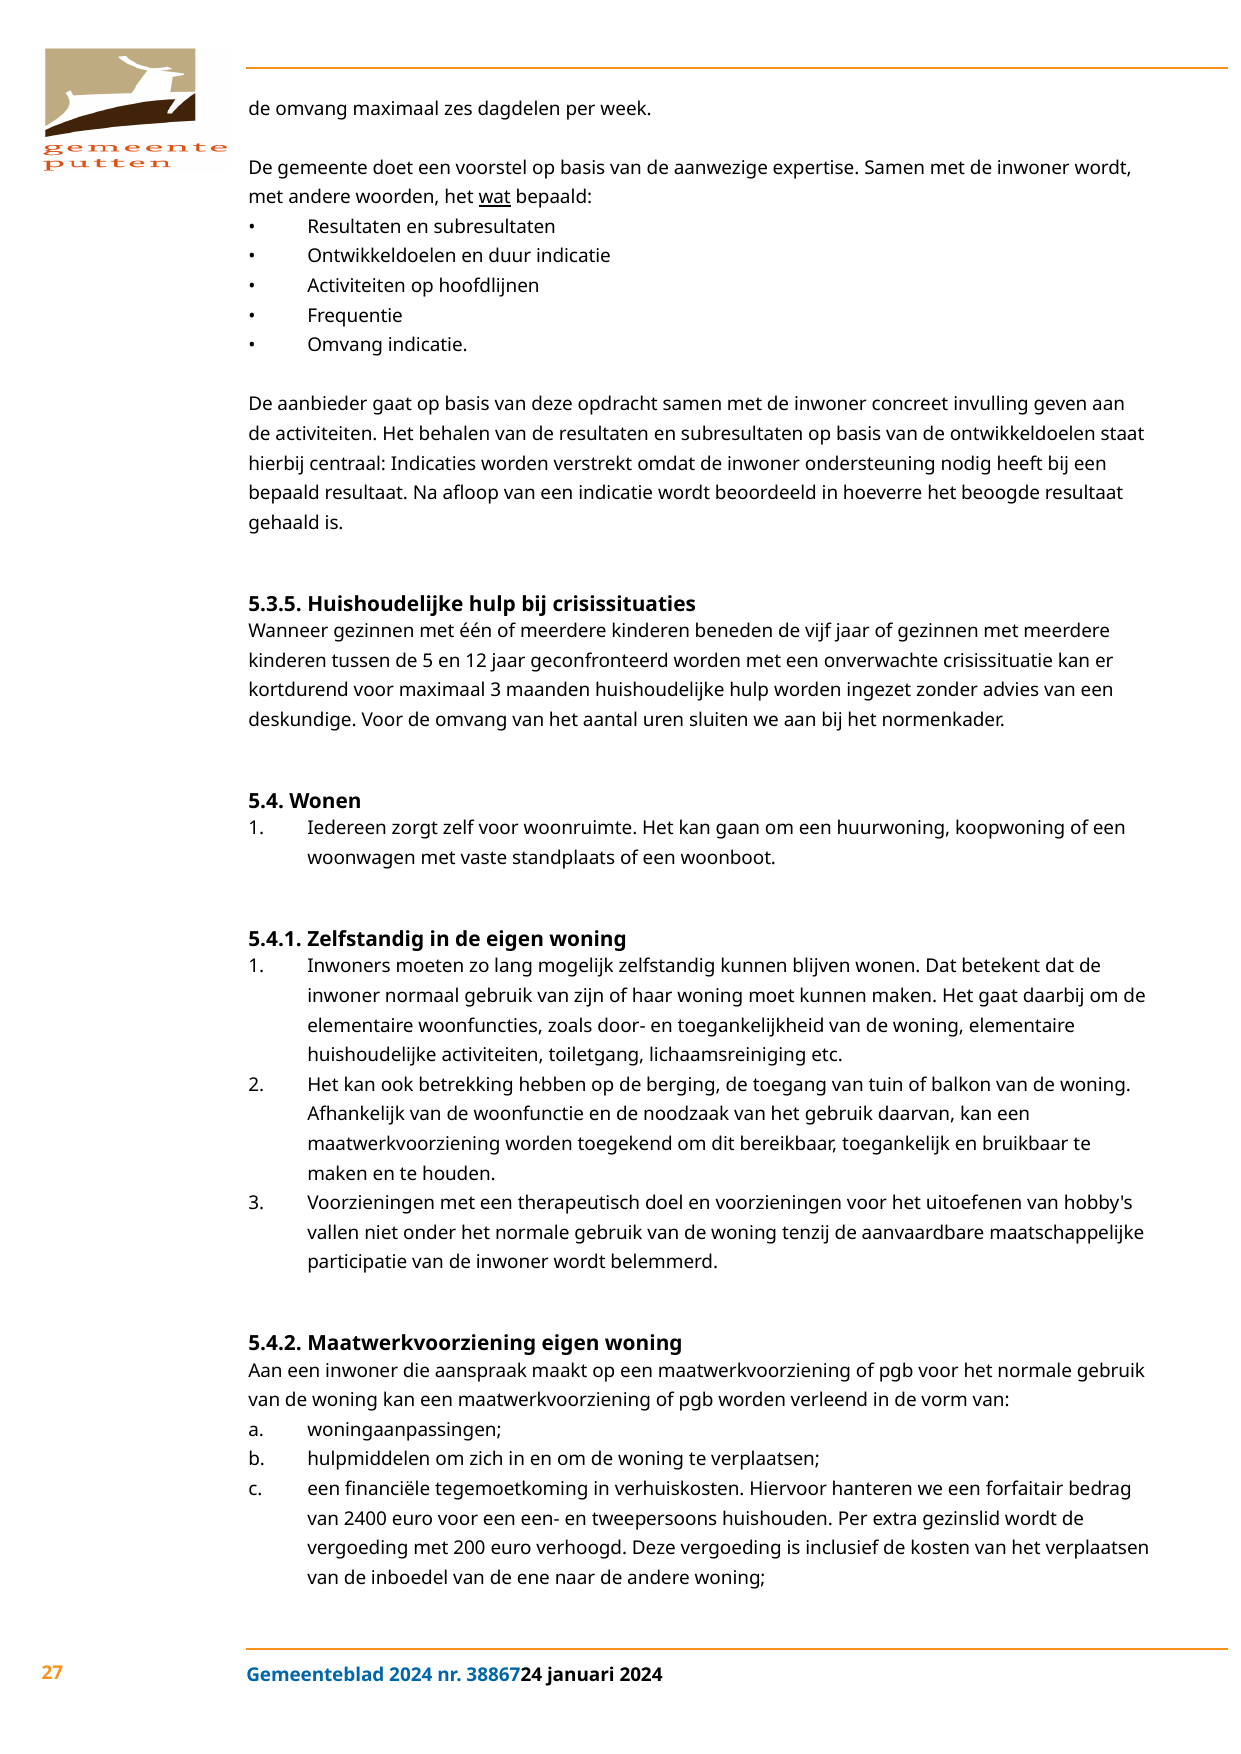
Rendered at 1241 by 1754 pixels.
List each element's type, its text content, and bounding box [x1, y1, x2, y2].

picture [41, 47, 231, 172]
list Inwoners moeten zo lang mogelijk zelfstandig kunnen blijven wonen. Dat betekent dat de inwoner normaal gebruik van zijn of haar woning moet kunnen maken. Het gaat daarbij om de elementaire woonfuncties, zoals door- en toegankelijkheid van de woning, elementaire huishoudelijke activiteiten, toiletgang, lichaamsreiniging etc. [248, 953, 1152, 1067]
list Omvang indicatie. [248, 331, 1152, 357]
text 5.3.5. Huishoudelijke hulp bij crisissituaties [248, 589, 1152, 617]
text 5.4. Wonen [248, 786, 1152, 814]
list Ontwikkeldoelen en duur indicatie [248, 243, 1152, 268]
text de omvang maximaal zes dagdelen per week. [248, 95, 1152, 121]
list Het kan ook betrekking hebben op de berging, de toegang van tuin of balkon van de woning. Afhankelijk van de woonfunctie en de noodzaak van het gebruik daarvan, kan een maatwerkvoorziening worden toegekend om dit bereikbaar, toegankelijk en bruikbaar te maken en te houden. [248, 1071, 1152, 1185]
list Activiteiten op hoofdlijnen [248, 272, 1152, 298]
list Voorzieningen met een therapeutisch doel en voorzieningen voor het uitoefenen van hobby's vallen niet onder het normale gebruik van de woning tenzij de aanvaardbare maatschappelijke participatie van de inwoner wordt belemmerd. [248, 1189, 1152, 1274]
list een financiële tegemoetkoming in verhuiskosten. Hiervoor hanteren we een forfaitair bedrag van 2400 euro voor een een- en tweepersoons huishouden. Per extra gezinslid wordt de vergoeding met 200 euro verhoogd. Deze vergoeding is inclusief de kosten van het verplaatsen van de inboedel van de ene naar de andere woning; [248, 1475, 1152, 1590]
list hulpmiddelen om zich in en om de woning te verplaatsen; [248, 1446, 1152, 1471]
text 5.4.2. Maatwerkvoorziening eigen woning [248, 1328, 1152, 1357]
list Iedereen zorgt zelf voor woonruimte. Het kan gaan om een huurwoning, koopwoning of een woonwagen met vaste standplaats of een woonboot. [248, 814, 1152, 870]
text De gemeente doet een voorstel op basis van de aanwezige expertise. Samen met de inwoner wordt, met andere woorden, het wat bepaald: [248, 154, 1152, 209]
text Wanneer gezinnen met één of meerdere kinderen beneden de vijf jaar of gezinnen met meerdere kinderen tussen de 5 en 12 jaar geconfronteerd worden met een onverwachte crisissituatie kan er kortdurend voor maximaal 3 maanden huishoudelijke hulp worden ingezet zonder advies van een deskundige. Voor de omvang van het aantal uren sluiten we aan bij het normenkader. [248, 617, 1152, 732]
list Resultaten en subresultaten [248, 213, 1152, 239]
list woningaanpassingen; [248, 1416, 1152, 1442]
text 5.4.1. Zelfstandig in de eigen woning [248, 924, 1152, 953]
text Aan een inwoner die aanspraak maakt op een maatwerkvoorziening of pgb voor het normale gebruik van de woning kan een maatwerkvoorziening of pgb worden verleend in de vorm van: [248, 1357, 1152, 1412]
list Frequentie [248, 302, 1152, 328]
text De aanbieder gaat op basis van deze opdracht samen met de inwoner concreet invulling geven aan de activiteiten. Het behalen van de resultaten en subresultaten op basis van de ontwikkeldoelen staat hierbij centraal: Indicaties worden verstrekt omdat de inwoner ondersteuning nodig heeft bij een bepaald resultaat. Na afloop van een indicatie wordt beoordeeld in hoeverre het beoogde resultaat gehaald is. [248, 391, 1152, 535]
